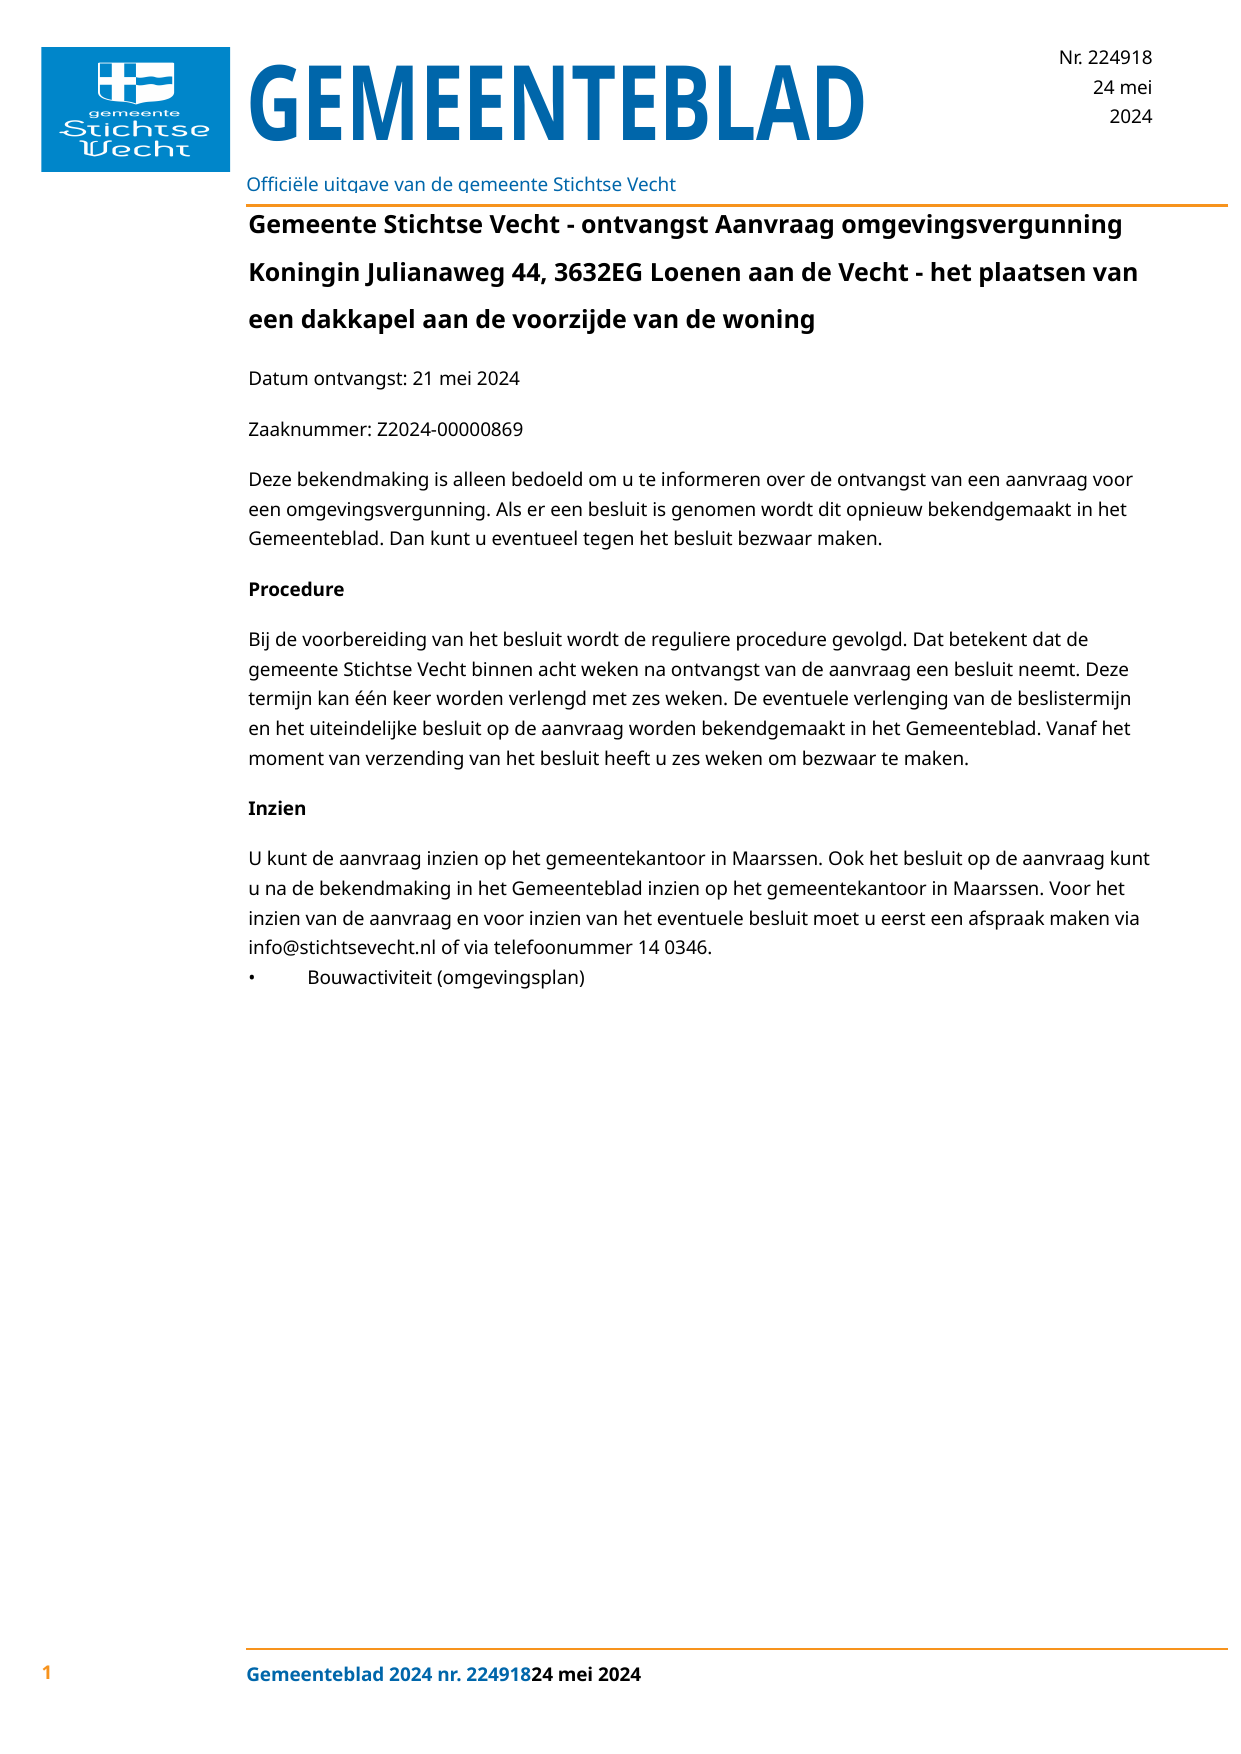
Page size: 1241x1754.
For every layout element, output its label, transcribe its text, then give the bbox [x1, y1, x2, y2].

picture [137, 63, 174, 103]
text Zaaknummer: Z2024-00000869 [248, 416, 1152, 442]
picture [99, 63, 135, 101]
text Inzien [248, 795, 1152, 821]
text Gemeente Stichtse Vecht - ontvangst Aanvraag omgevingsvergunning Koningin Julianaweg 44, 3632EG Loenen aan de Vecht - het plaatsen van een dakkapel aan de voorzijde van de woning [248, 207, 1152, 336]
text Deze bekendmaking is alleen bedoeld om u te informeren over de ontvangst van een aanvraag voor een omgevingsvergunning. Als er een besluit is genomen wordt dit opnieuw bekendgemaakt in het Gemeenteblad. Dan kunt u eventueel tegen het besluit bezwaar maken. [248, 466, 1152, 551]
text Bij de voorbereiding van het besluit wordt de reguliere procedure gevolgd. Dat betekent dat de gemeente Stichtse Vecht binnen acht weken na ontvangst van de aanvraag een besluit neemt. Deze termijn kan één keer worden verlengd met zes weken. De eventuele verlenging van de beslistermijn en het uiteindelijke besluit op de aanvraag worden bekendgemaakt in het Gemeenteblad. Vanaf het moment van verzending van het besluit heeft u zes weken om bezwaar te maken. [248, 626, 1152, 770]
text Procedure [248, 576, 1152, 602]
text Datum ontvangst: 21 mei 2024 [248, 366, 1152, 391]
list Bouwactiviteit (omgevingsplan) [248, 964, 1152, 989]
text U kunt de aanvraag inzien op het gemeentekantoor in Maarssen. Ook het besluit op de aanvraag kunt u na de bekendmaking in het Gemeenteblad inzien op het gemeentekantoor in Maarssen. Voor het inzien van de aanvraag en voor inzien van het eventuele besluit moet u eerst een afspraak maken via info@stichtsevecht.nl of via telefoonummer 14 0346. [248, 846, 1152, 960]
